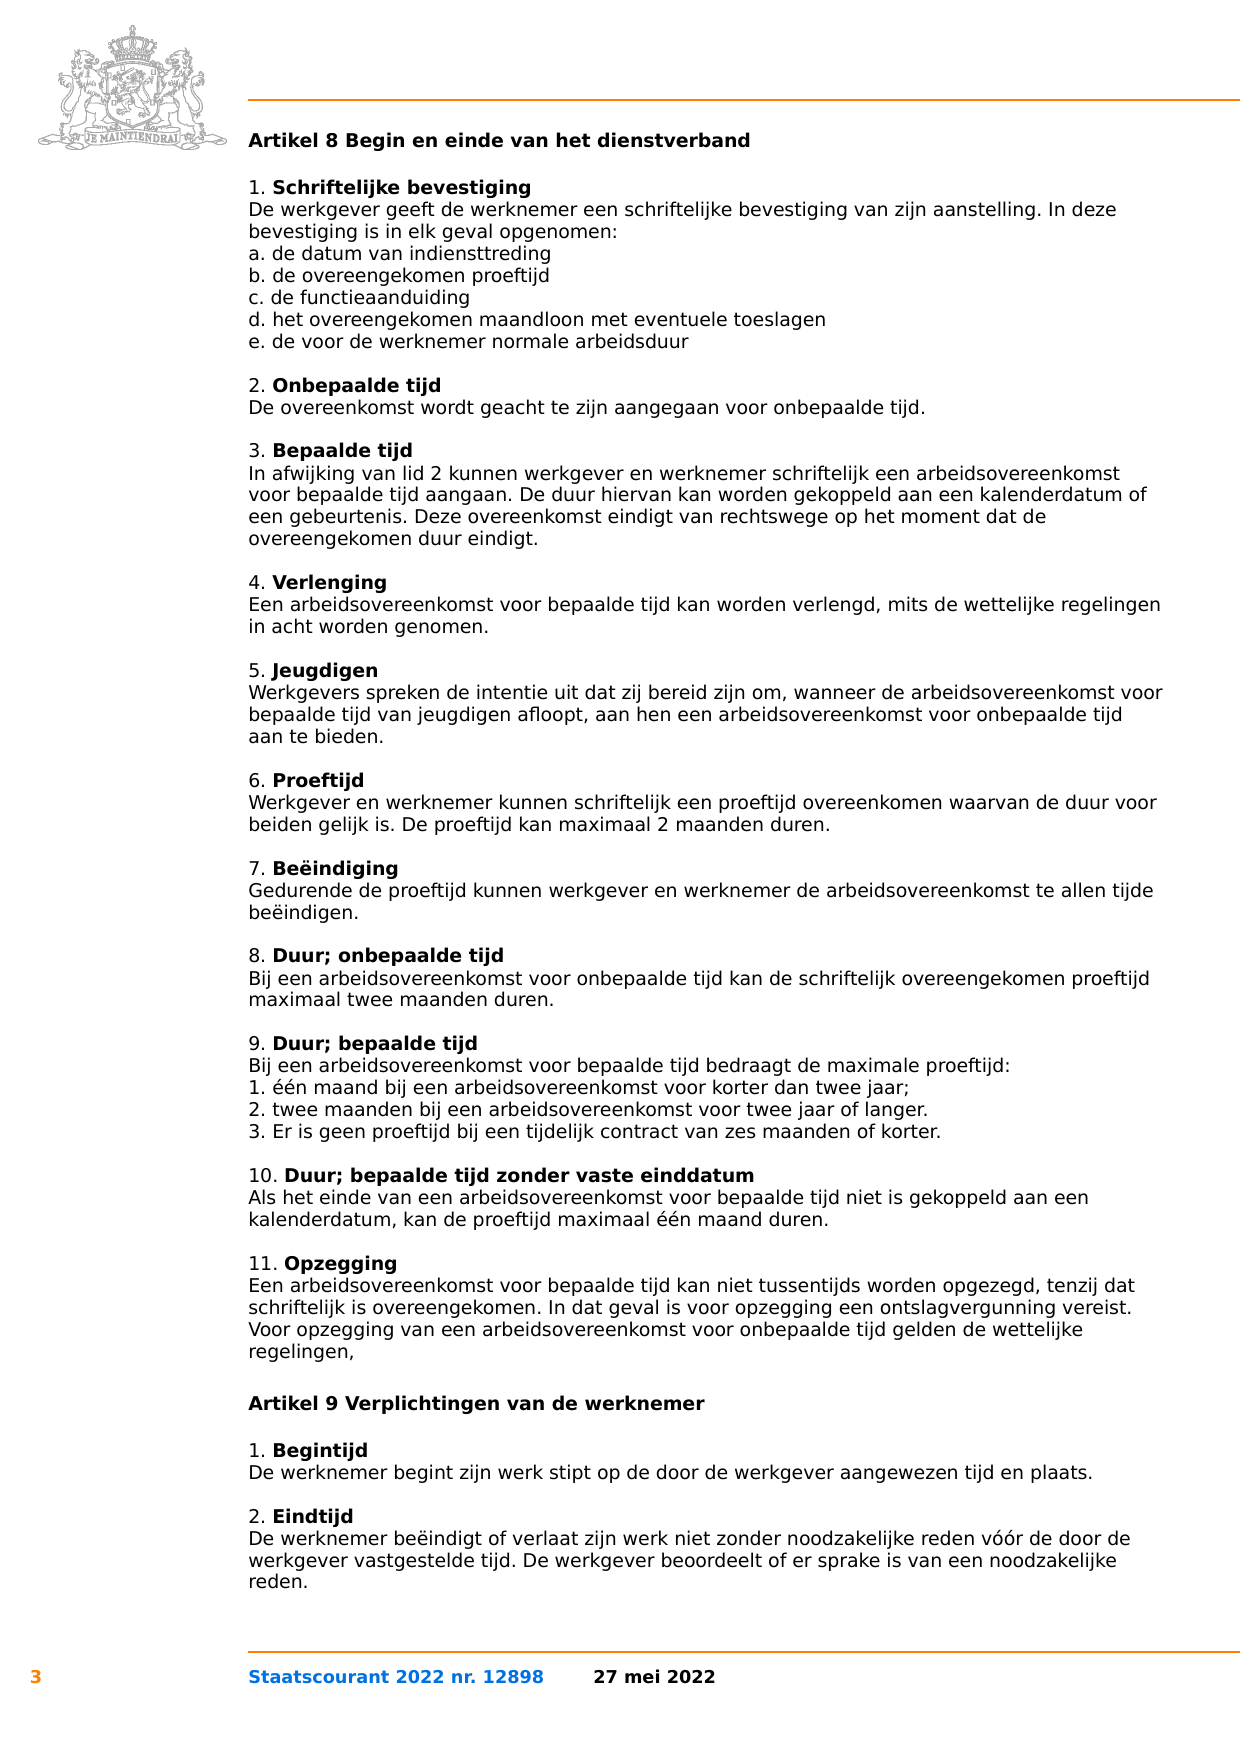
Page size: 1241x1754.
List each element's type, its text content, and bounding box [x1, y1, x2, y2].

text De werknemer begint zijn werk stipt op de door de werkgever aangewezen tijd en plaats. [248, 1462, 1163, 1484]
text Een arbeidsovereenkomst voor bepaalde tijd kan niet tussentijds worden opgezegd, tenzij dat schriftelijk is overeengekomen. In dat geval is voor opzegging een ontslagvergunning vereist. [248, 1275, 1163, 1319]
text 9. Duur; bepaalde tijd [248, 1033, 1163, 1055]
text Werkgevers spreken de intentie uit dat zij bereid zijn om, wanneer de arbeidsovereenkomst voor bepaalde tijd van jeugdigen afloopt, aan hen een arbeidsovereenkomst voor onbepaalde tijd aan te bieden. [248, 682, 1163, 748]
text Gedurende de proeftijd kunnen werkgever en werknemer de arbeidsovereenkomst te allen tijde beëindigen. [248, 879, 1163, 923]
text a. de datum van indiensttreding [248, 243, 1163, 265]
subtitle Artikel 9 Verplichtingen van de werknemer [248, 1393, 1163, 1415]
text 1. Begintijd [248, 1440, 1163, 1462]
text De werkgever geeft de werknemer een schriftelijke bevestiging van zijn aanstelling. In deze bevestiging is in elk geval opgenomen: [248, 199, 1163, 243]
text In afwijking van lid 2 kunnen werkgever en werknemer schriftelijk een arbeidsovereenkomst voor bepaalde tijd aangaan. De duur hiervan kan worden gekoppeld aan een kalenderdatum of een gebeurtenis. Deze overeenkomst eindigt van rechtswege op het moment dat de overeengekomen duur eindigt. [248, 462, 1163, 550]
text 7. Beëindiging [248, 858, 1163, 879]
text 11. Opzegging [248, 1253, 1163, 1275]
text Voor opzegging van een arbeidsovereenkomst voor onbepaalde tijd gelden de wettelijke regelingen, [248, 1319, 1163, 1363]
text 1. Schriftelijke bevestiging [248, 177, 1163, 199]
text 4. Verlenging [248, 572, 1163, 594]
text c. de functieaanduiding [248, 287, 1163, 309]
text Als het einde van een arbeidsovereenkomst voor bepaalde tijd niet is gekoppeld aan een kalenderdatum, kan de proeftijd maximaal één maand duren. [248, 1187, 1163, 1231]
text 5. Jeugdigen [248, 660, 1163, 682]
text Bij een arbeidsovereenkomst voor onbepaalde tijd kan de schriftelijk overeengekomen proeftijd maximaal twee maanden duren. [248, 967, 1163, 1011]
text b. de overeengekomen proeftijd [248, 265, 1163, 287]
text De werknemer beëindigt of verlaat zijn werk niet zonder noodzakelijke reden vóór de door de werkgever vastgestelde tijd. De werkgever beoordeelt of er sprake is van een noodzakelijke reden. [248, 1527, 1163, 1593]
text 2. twee maanden bij een arbeidsovereenkomst voor twee jaar of langer. [248, 1099, 1163, 1121]
text 2. Eindtijd [248, 1506, 1163, 1527]
text 10. Duur; bepaalde tijd zonder vaste einddatum [248, 1165, 1163, 1187]
text 1. één maand bij een arbeidsovereenkomst voor korter dan twee jaar; [248, 1077, 1163, 1099]
text e. de voor de werknemer normale arbeidsduur [248, 331, 1163, 353]
text 6. Proeftijd [248, 770, 1163, 792]
text 3. Er is geen proeftijd bij een tijdelijk contract van zes maanden of korter. [248, 1121, 1163, 1143]
picture [38, 25, 227, 150]
text 3. Bepaalde tijd [248, 440, 1163, 462]
text Bij een arbeidsovereenkomst voor bepaalde tijd bedraagt de maximale proeftijd: [248, 1055, 1163, 1077]
text d. het overeengekomen maandloon met eventuele toeslagen [248, 309, 1163, 331]
text 2. Onbepaalde tijd [248, 374, 1163, 397]
text Werkgever en werknemer kunnen schriftelijk een proeftijd overeenkomen waarvan de duur voor beiden gelijk is. De proeftijd kan maximaal 2 maanden duren. [248, 792, 1163, 836]
text Een arbeidsovereenkomst voor bepaalde tijd kan worden verlengd, mits de wettelijke regelingen in acht worden genomen. [248, 594, 1163, 638]
text 8. Duur; onbepaalde tijd [248, 945, 1163, 967]
subtitle Artikel 8 Begin en einde van het dienstverband [248, 130, 1163, 152]
text De overeenkomst wordt geacht te zijn aangegaan voor onbepaalde tijd. [248, 397, 1163, 418]
